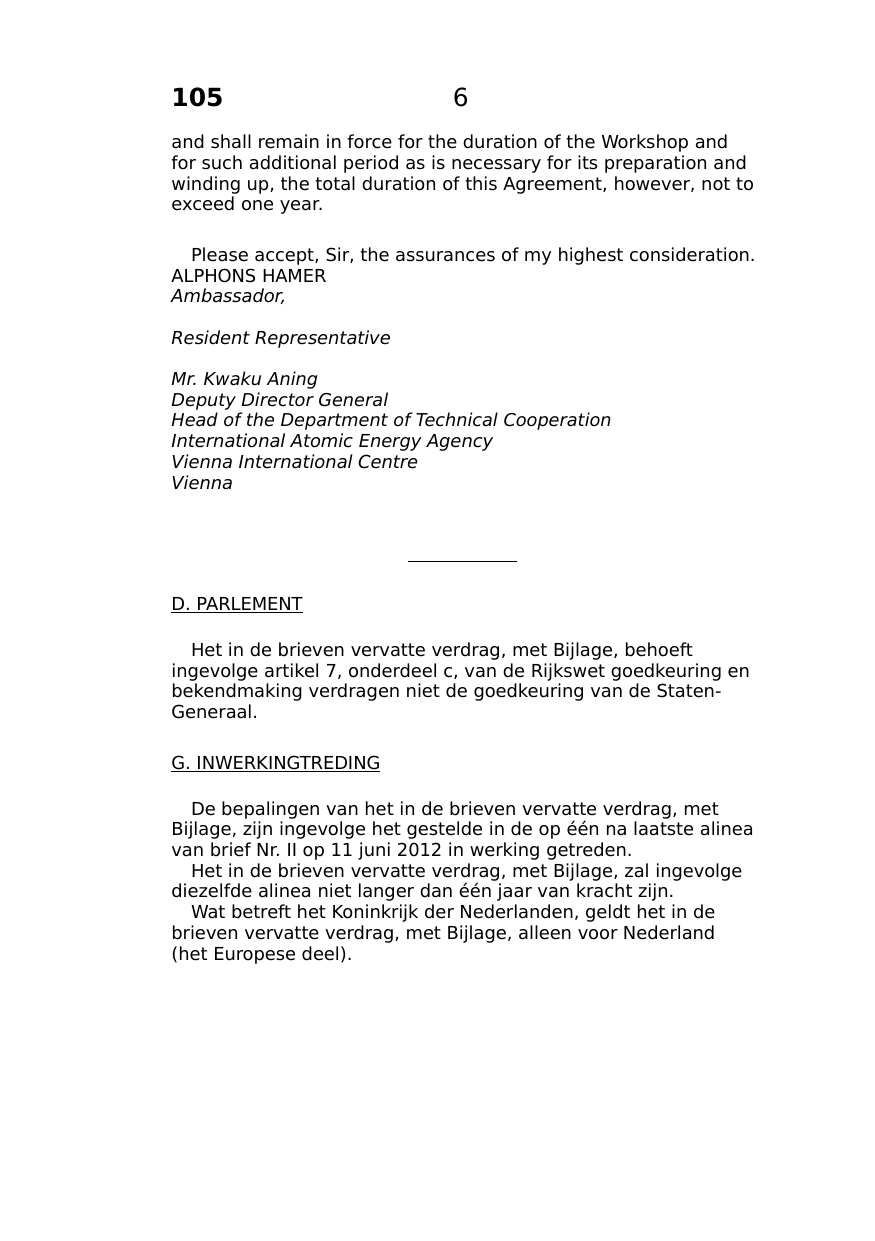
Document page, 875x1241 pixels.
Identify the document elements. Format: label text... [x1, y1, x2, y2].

text International Atomic Energy Agency [171, 431, 756, 452]
text De bepalingen van het in de brieven vervatte verdrag, met Bijlage, zijn ingevolge het gestelde in de op één na laatste alinea van brief Nr. II op 11 juni 2012 in werking getreden. [171, 798, 756, 861]
text Het in de brieven vervatte verdrag, met Bijlage, behoeft ingevolge artikel 7, onderdeel c, van de Rijkswet goedkeuring en bekendmaking verdragen niet de goedkeuring van de Staten-Generaal. [171, 640, 756, 723]
text Please accept, Sir, the assurances of my highest consideration. [171, 245, 756, 266]
text and shall remain in force for the duration of the Workshop and for such additional period as is necessary for its preparation and winding up, the total duration of this Agreement, however, not to exceed one year. [171, 132, 756, 215]
text Head of the Department of Technical Cooperation [171, 410, 756, 431]
text Het in de brieven vervatte verdrag, met Bijlage, zal ingevolge diezelfde alinea niet langer dan één jaar van kracht zijn. [171, 861, 756, 902]
text ALPHONS HAMER [171, 266, 756, 286]
text Vienna International Centre [171, 452, 756, 472]
text Vienna [171, 472, 756, 493]
subtitle G. INWERKINGTREDING [171, 753, 756, 773]
text Deputy Director General [171, 390, 756, 410]
text Wat betreft het Koninkrijk der Nederlanden, geldt het in de brieven vervatte verdrag, met Bijlage, alleen voor Nederland (het Europese deel). [171, 902, 756, 964]
text Ambassador, Resident Representative Mr. Kwaku Aning [171, 286, 756, 390]
subtitle D. PARLEMENT [171, 594, 756, 615]
